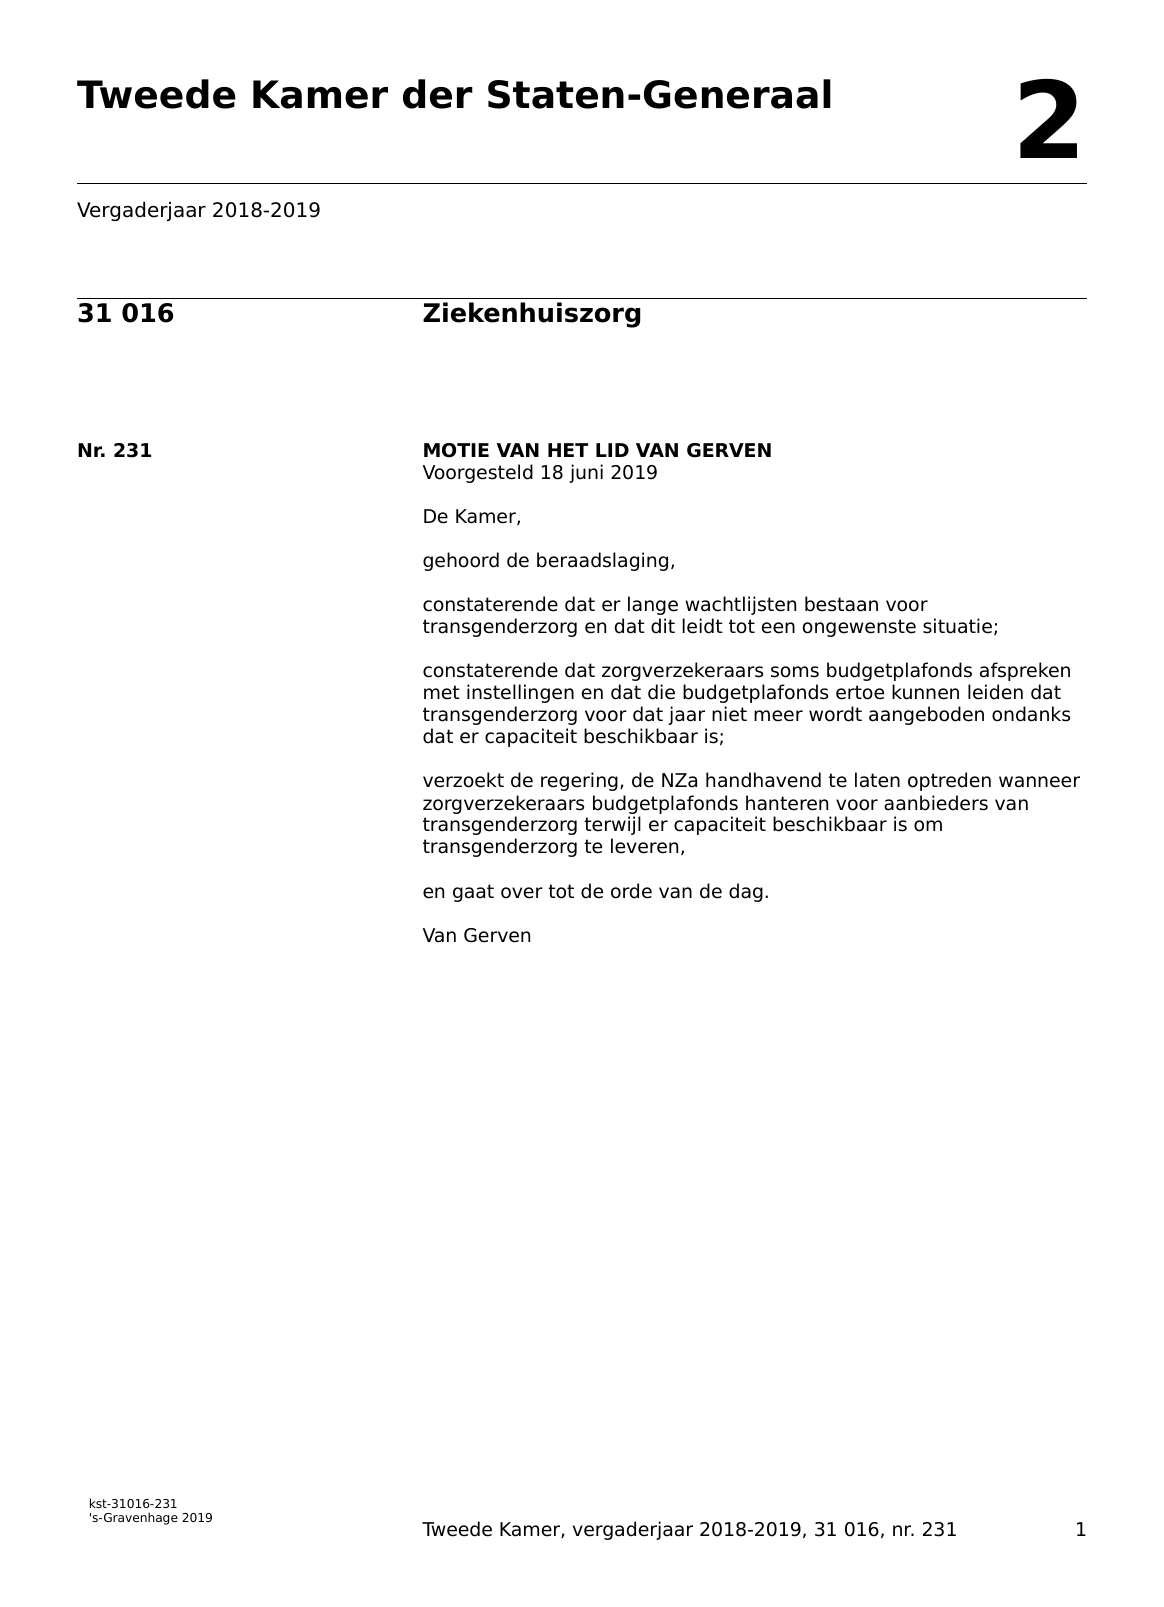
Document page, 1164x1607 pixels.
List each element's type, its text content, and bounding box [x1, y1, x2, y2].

table_cell Vergaderjaar 2018-2019 [77, 184, 1087, 298]
table_header 2 [886, 59, 1087, 183]
text verzoekt de regering, de NZa handhavend te laten optreden wanneer zorgverzekeraars budgetplafonds hanteren voor aanbieders van transgenderzorg terwijl er capaciteit beschikbaar is om transgenderzorg te leveren, [422, 770, 1087, 858]
text De Kamer, [422, 506, 1087, 528]
subtitle Nr. 231 MOTIE VAN HET LID VAN GERVEN [77, 440, 1087, 462]
text kst-31016-231 [88, 1497, 323, 1511]
text constaterende dat zorgverzekeraars soms budgetplafonds afspreken met instellingen en dat die budgetplafonds ertoe kunnen leiden dat transgenderzorg voor dat jaar niet meer wordt aangeboden ondanks dat er capaciteit beschikbaar is; [422, 660, 1087, 748]
text 's-Gravenhage 2019 [88, 1511, 323, 1525]
text Voorgesteld 18 juni 2019 [422, 462, 1087, 484]
subtitle 31 016 Ziekenhuiszorg [77, 299, 1087, 329]
text constaterende dat er lange wachtlijsten bestaan voor transgenderzorg en dat dit leidt tot een ongewenste situatie; [422, 594, 1087, 638]
table_header Tweede Kamer der Staten-Generaal [77, 59, 886, 183]
text Van Gerven [422, 925, 1087, 947]
text gehoord de beraadslaging, [422, 550, 1087, 572]
text en gaat over tot de orde van de dag. [422, 881, 1087, 902]
